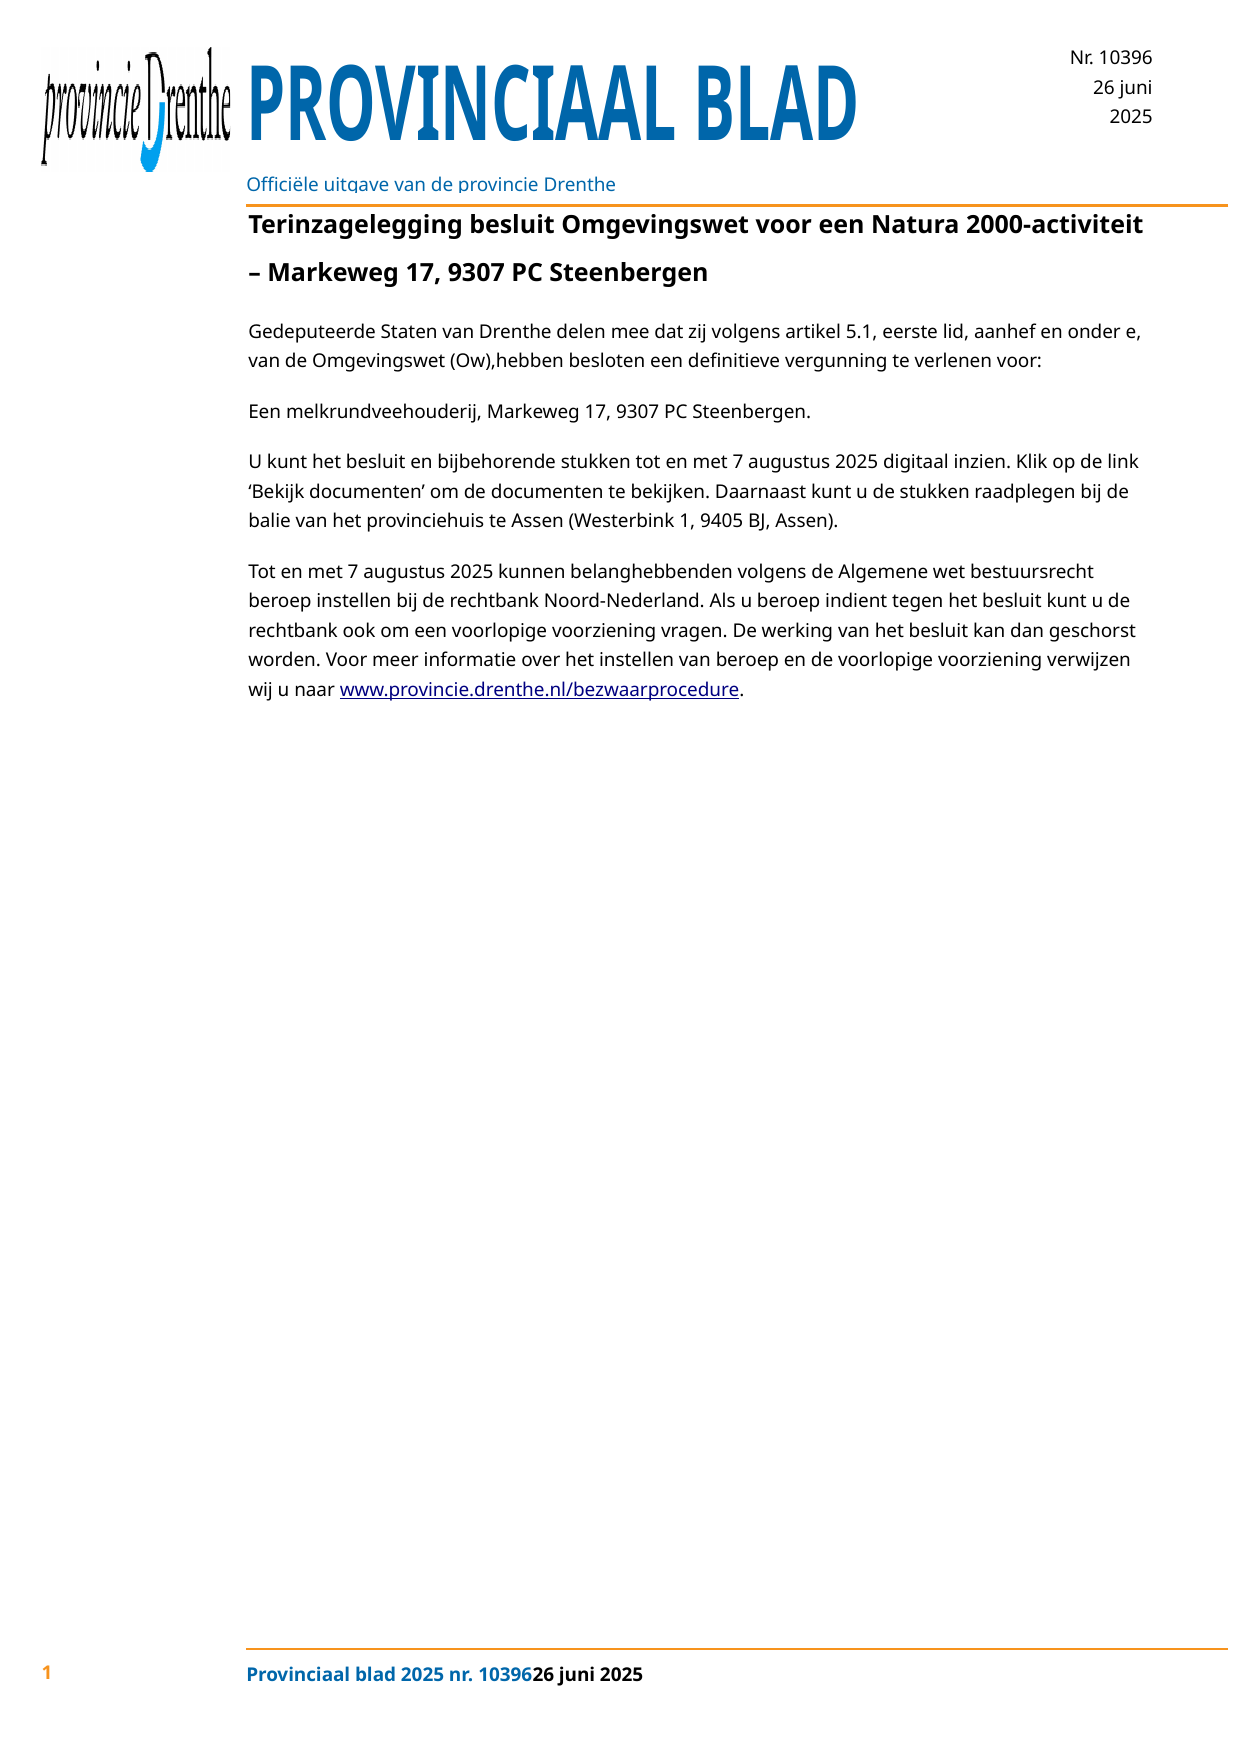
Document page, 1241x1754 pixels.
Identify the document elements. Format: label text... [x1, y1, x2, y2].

text Gedeputeerde Staten van Drenthe delen mee dat zij volgens artikel 5.1, eerste lid, aanhef en onder e, van de Omgevingswet (Ow),hebben besloten een definitieve vergunning te verlenen voor: [248, 318, 1152, 373]
picture [41, 47, 231, 172]
text Tot en met 7 augustus 2025 kunnen belanghebbenden volgens de Algemene wet bestuursrecht beroep instellen bij de rechtbank Noord-Nederland. Als u beroep indient tegen het besluit kunt u de rechtbank ook om een voorlopige voorziening vragen. De werking van het besluit kan dan geschorst worden. Voor meer informatie over het instellen van beroep en de voorlopige voorziening verwijzen wij u naar www.provincie.drenthe.nl/bezwaarprocedure. [248, 558, 1152, 702]
text U kunt het besluit en bijbehorende stukken tot en met 7 augustus 2025 digitaal inzien. Klik op de link ‘Bekijk documenten’ om de documenten te bekijken. Daarnaast kunt u de stukken raadplegen bij de balie van het provinciehuis te Assen (Westerbink 1, 9405 BJ, Assen). [248, 448, 1152, 533]
text Terinzagelegging besluit Omgevingswet voor een Natura 2000-activiteit – Markeweg 17, 9307 PC Steenbergen [248, 207, 1152, 288]
text Een melkrundveehouderij, Markeweg 17, 9307 PC Steenbergen. [248, 398, 1152, 424]
